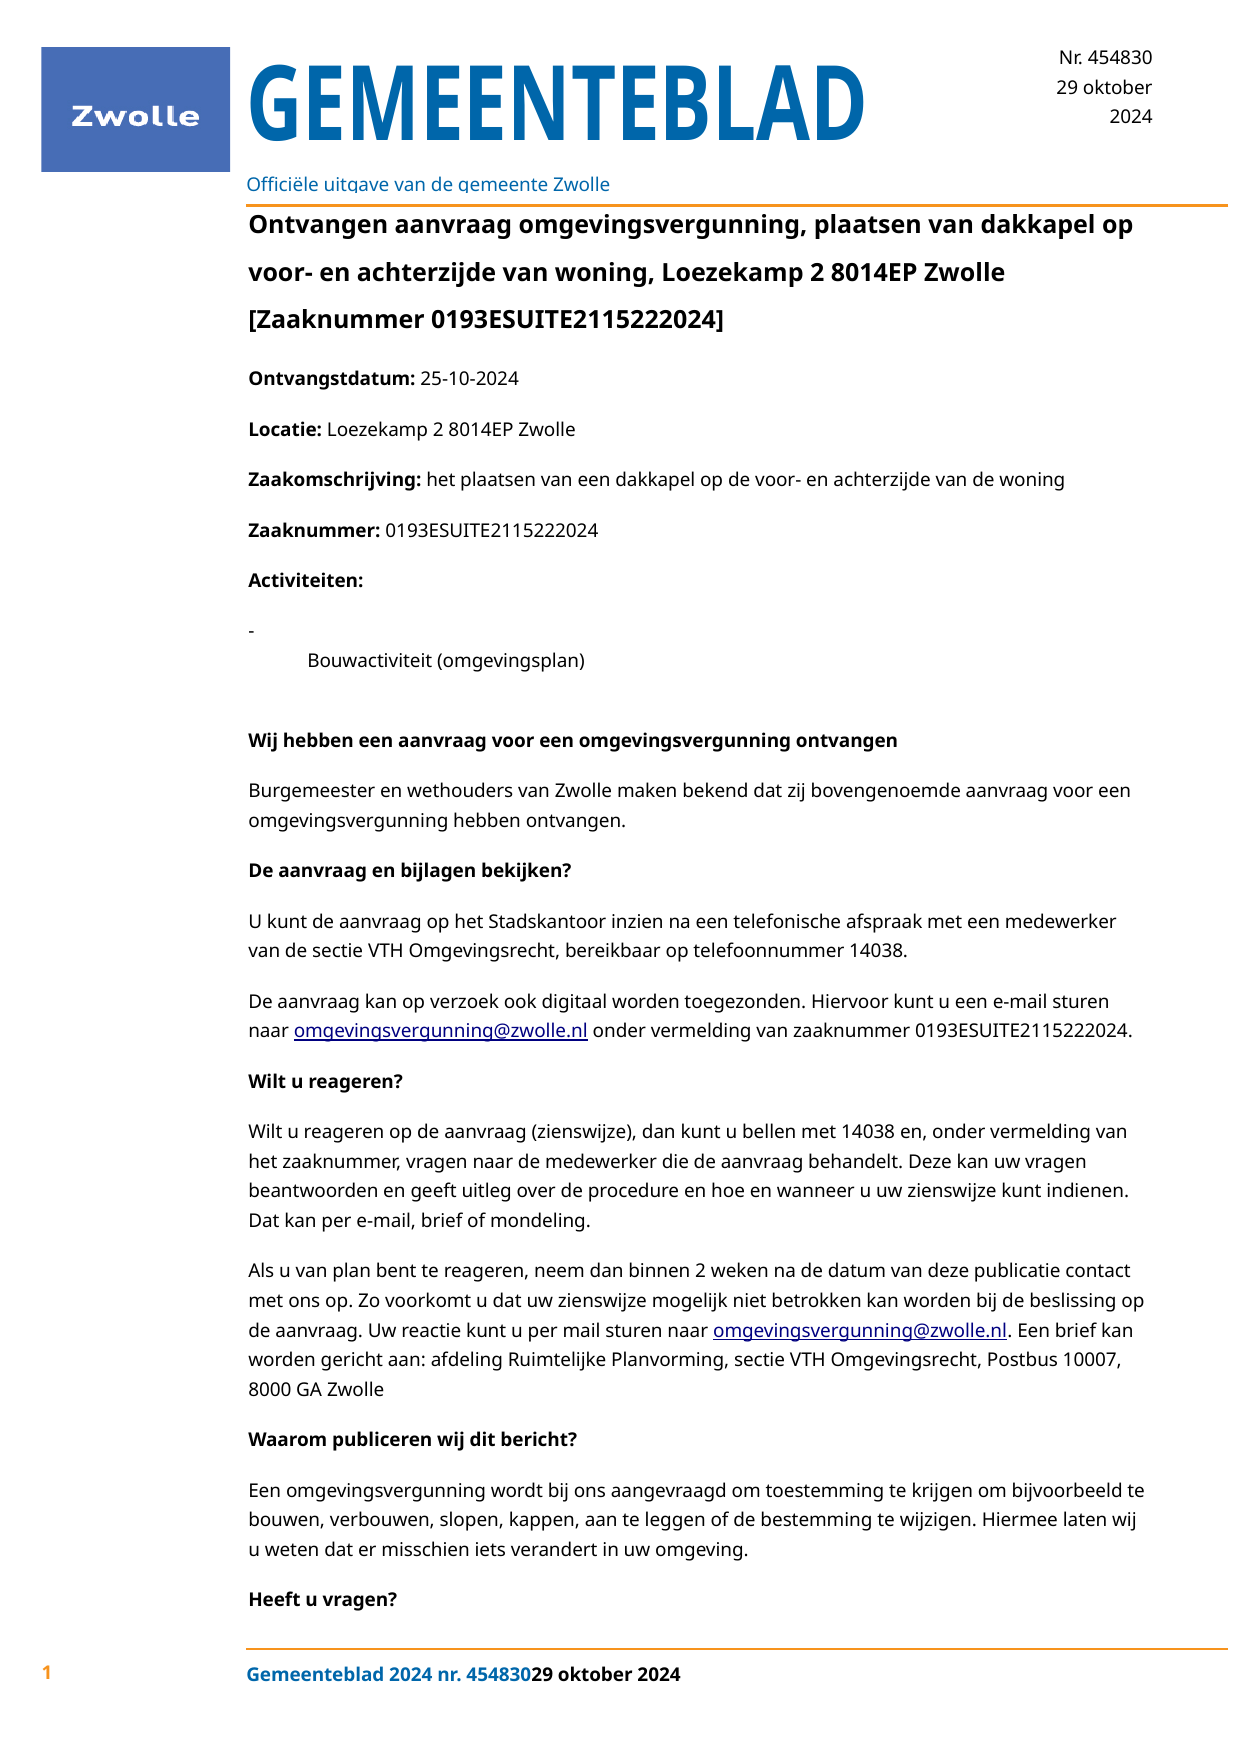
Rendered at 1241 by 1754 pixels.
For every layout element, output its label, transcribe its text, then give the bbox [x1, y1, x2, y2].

text Locatie: Loezekamp 2 8014EP Zwolle [248, 416, 1152, 442]
text Wilt u reageren? [248, 1068, 1152, 1094]
text Zaaknummer: 0193ESUITE2115222024 [248, 517, 1152, 542]
picture [41, 47, 231, 172]
text Burgemeester en wethouders van Zwolle maken bekend dat zij bovengenoemde aanvraag voor een omgevingsvergunning hebben ontvangen. [248, 778, 1152, 833]
text Een omgevingsvergunning wordt bij ons aangevraagd om toestemming te krijgen om bijvoorbeeld te bouwen, verbouwen, slopen, kappen, aan te leggen of de bestemming te wijzigen. Hiermee laten wij u weten dat er misschien iets verandert in uw omgeving. [248, 1477, 1152, 1562]
text Ontvangen aanvraag omgevingsvergunning, plaatsen van dakkapel op voor- en achterzijde van woning, Loezekamp 2 8014EP Zwolle [Zaaknummer 0193ESUITE2115222024] [248, 207, 1152, 336]
text Waarom publiceren wij dit bericht? [248, 1426, 1152, 1452]
text Als u van plan bent te reageren, neem dan binnen 2 weken na de datum van deze publicatie contact met ons op. Zo voorkomt u dat uw zienswijze mogelijk niet betrokken kan worden bij de beslissing op de aanvraag. Uw reactie kunt u per mail sturen naar omgevingsvergunning@zwolle.nl. Een brief kan worden gericht aan: afdeling Ruimtelijke Planvorming, sectie VTH Omgevingsrecht, Postbus 10007, 8000 GA Zwolle [248, 1258, 1152, 1402]
text Wilt u reageren op de aanvraag (zienswijze), dan kunt u bellen met 14038 en, onder vermelding van het zaaknummer, vragen naar de medewerker die de aanvraag behandelt. Deze kan uw vragen beantwoorden en geeft uitleg over de procedure en hoe en wanneer u uw zienswijze kunt indienen. Dat kan per e-mail, brief of mondeling. [248, 1118, 1152, 1233]
text Wij hebben een aanvraag voor een omgevingsvergunning ontvangen [248, 727, 1152, 753]
text Activiteiten: [248, 567, 1152, 593]
text Heeft u vragen? [248, 1586, 1152, 1612]
list Bouwactiviteit (omgevingsplan) [248, 647, 1152, 673]
text De aanvraag kan op verzoek ook digitaal worden toegezonden. Hiervoor kunt u een e-mail sturen naar omgevingsvergunning@zwolle.nl onder vermelding van zaaknummer 0193ESUITE2115222024. [248, 988, 1152, 1043]
text Ontvangstdatum: 25-10-2024 [248, 366, 1152, 391]
text Zaakomschrijving: het plaatsen van een dakkapel op de voor- en achterzijde van de woning [248, 466, 1152, 492]
text De aanvraag en bijlagen bekijken? [248, 858, 1152, 883]
text U kunt de aanvraag op het Stadskantoor inzien na een telefonische afspraak met een medewerker van de sectie VTH Omgevingsrecht, bereikbaar op telefoonnummer 14038. [248, 908, 1152, 963]
